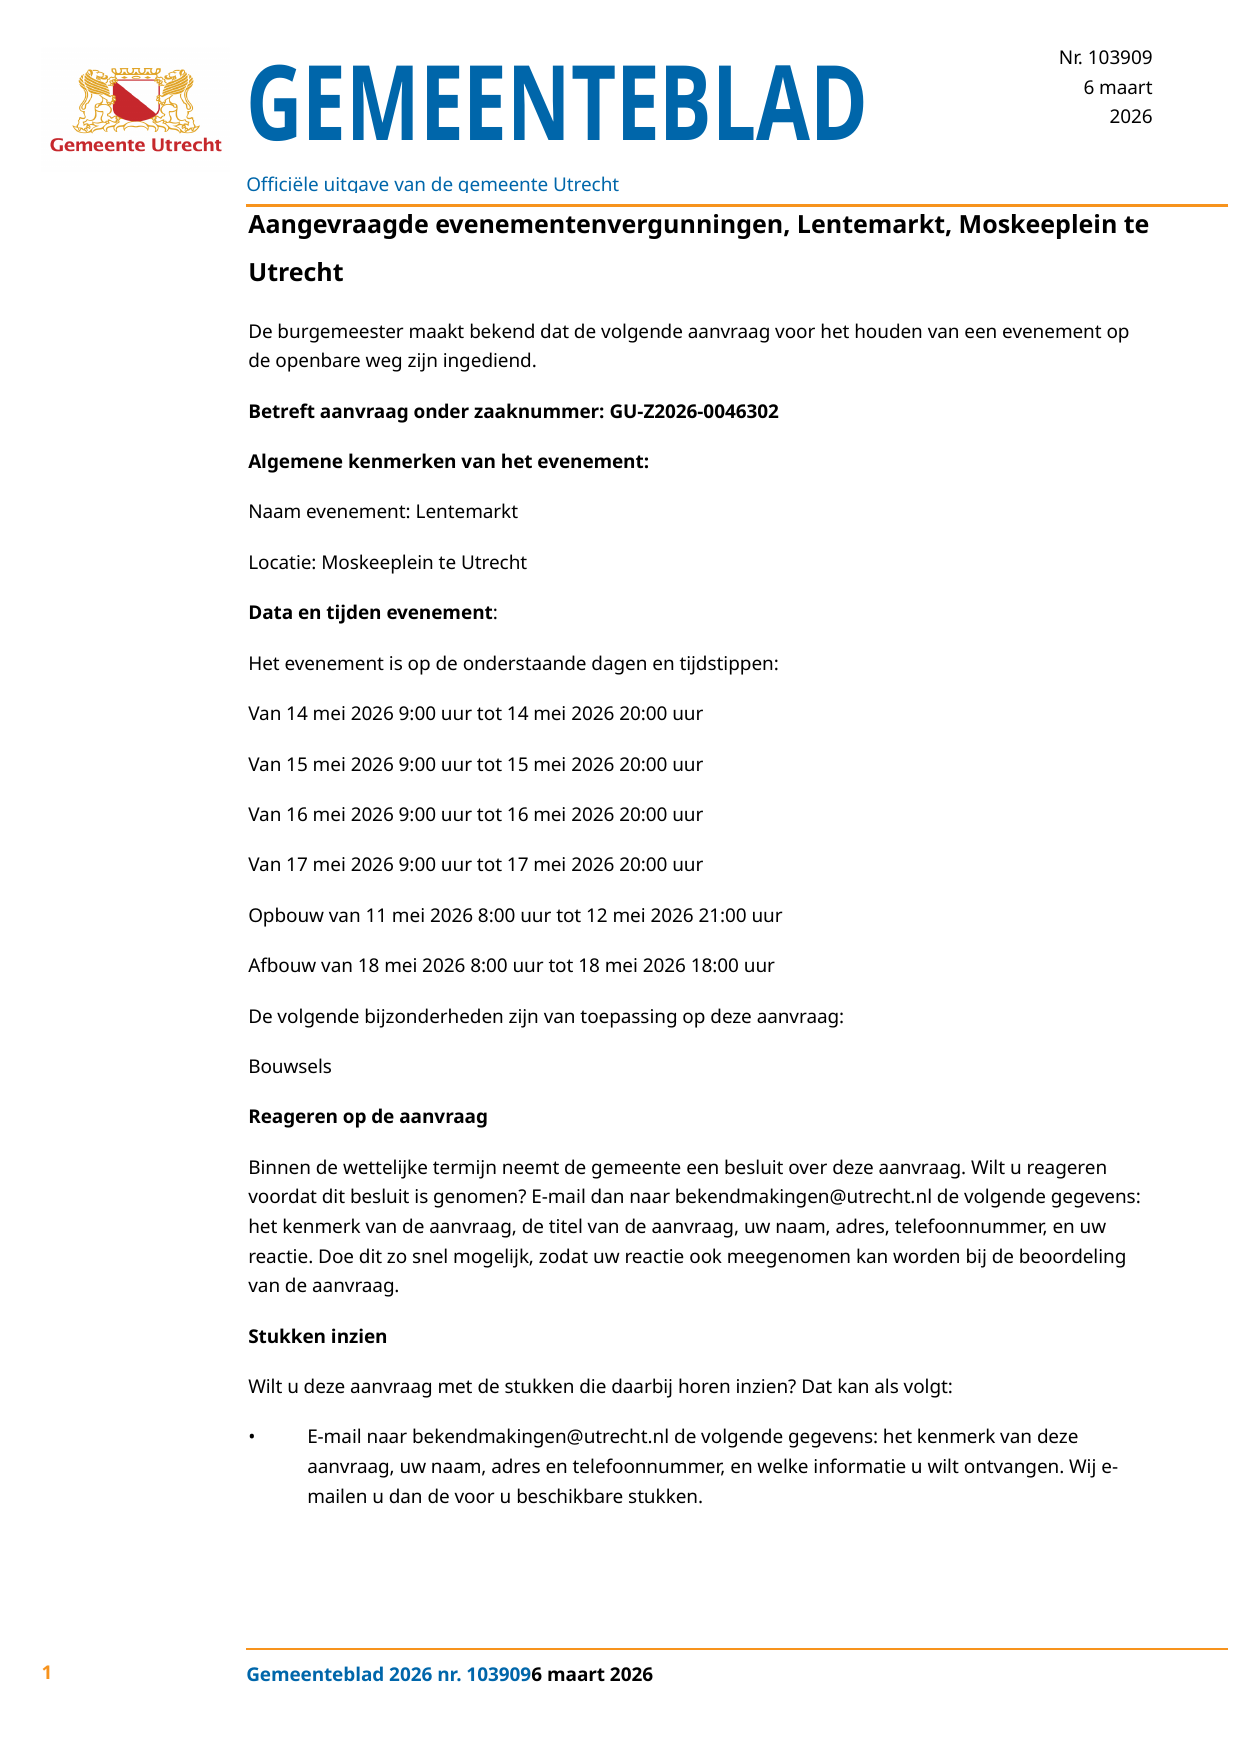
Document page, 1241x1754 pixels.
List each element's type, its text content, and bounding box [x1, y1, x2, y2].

text Naam evenement: Lentemarkt [248, 499, 1152, 524]
text Betreft aanvraag onder zaaknummer: GU-Z2026-0046302 [248, 398, 1152, 424]
text Data en tijden evenement: [248, 599, 1152, 625]
text Opbouw van 11 mei 2026 8:00 uur tot 12 mei 2026 21:00 uur [248, 902, 1152, 928]
text De volgende bijzonderheden zijn van toepassing op deze aanvraag: [248, 1003, 1152, 1029]
picture [41, 47, 231, 172]
text Van 16 mei 2026 9:00 uur tot 16 mei 2026 20:00 uur [248, 801, 1152, 827]
text Afbouw van 18 mei 2026 8:00 uur tot 18 mei 2026 18:00 uur [248, 952, 1152, 978]
text De burgemeester maakt bekend dat de volgende aanvraag voor het houden van een evenement op de openbare weg zijn ingediend. [248, 318, 1152, 373]
text Algemene kenmerken van het evenement: [248, 448, 1152, 474]
text Van 17 mei 2026 9:00 uur tot 17 mei 2026 20:00 uur [248, 852, 1152, 877]
text Locatie: Moskeeplein te Utrecht [248, 549, 1152, 575]
text Het evenement is op de onderstaande dagen en tijdstippen: [248, 650, 1152, 676]
text Wilt u deze aanvraag met de stukken die daarbij horen inzien? Dat kan als volgt: [248, 1373, 1152, 1399]
text Van 15 mei 2026 9:00 uur tot 15 mei 2026 20:00 uur [248, 751, 1152, 777]
text Bouwsels [248, 1053, 1152, 1079]
text Stukken inzien [248, 1323, 1152, 1349]
text Reageren op de aanvraag [248, 1104, 1152, 1129]
text Binnen de wettelijke termijn neemt de gemeente een besluit over deze aanvraag. Wilt u reageren voordat dit besluit is genomen? E-mail dan naar bekendmakingen@utrecht.nl de volgende gegevens: het kenmerk van de aanvraag, de titel van de aanvraag, uw naam, adres, telefoonnummer, en uw reactie. Doe dit zo snel mogelijk, zodat uw reactie ook meegenomen kan worden bij de beoordeling van de aanvraag. [248, 1154, 1152, 1298]
text Aangevraagde evenementenvergunningen, Lentemarkt, Moskeeplein te Utrecht [248, 207, 1152, 288]
text Van 14 mei 2026 9:00 uur tot 14 mei 2026 20:00 uur [248, 700, 1152, 726]
list E-mail naar bekendmakingen@utrecht.nl de volgende gegevens: het kenmerk van deze aanvraag, uw naam, adres en telefoonnummer, en welke informatie u wilt ontvangen. Wij e-mailen u dan de voor u beschikbare stukken. [248, 1424, 1152, 1509]
